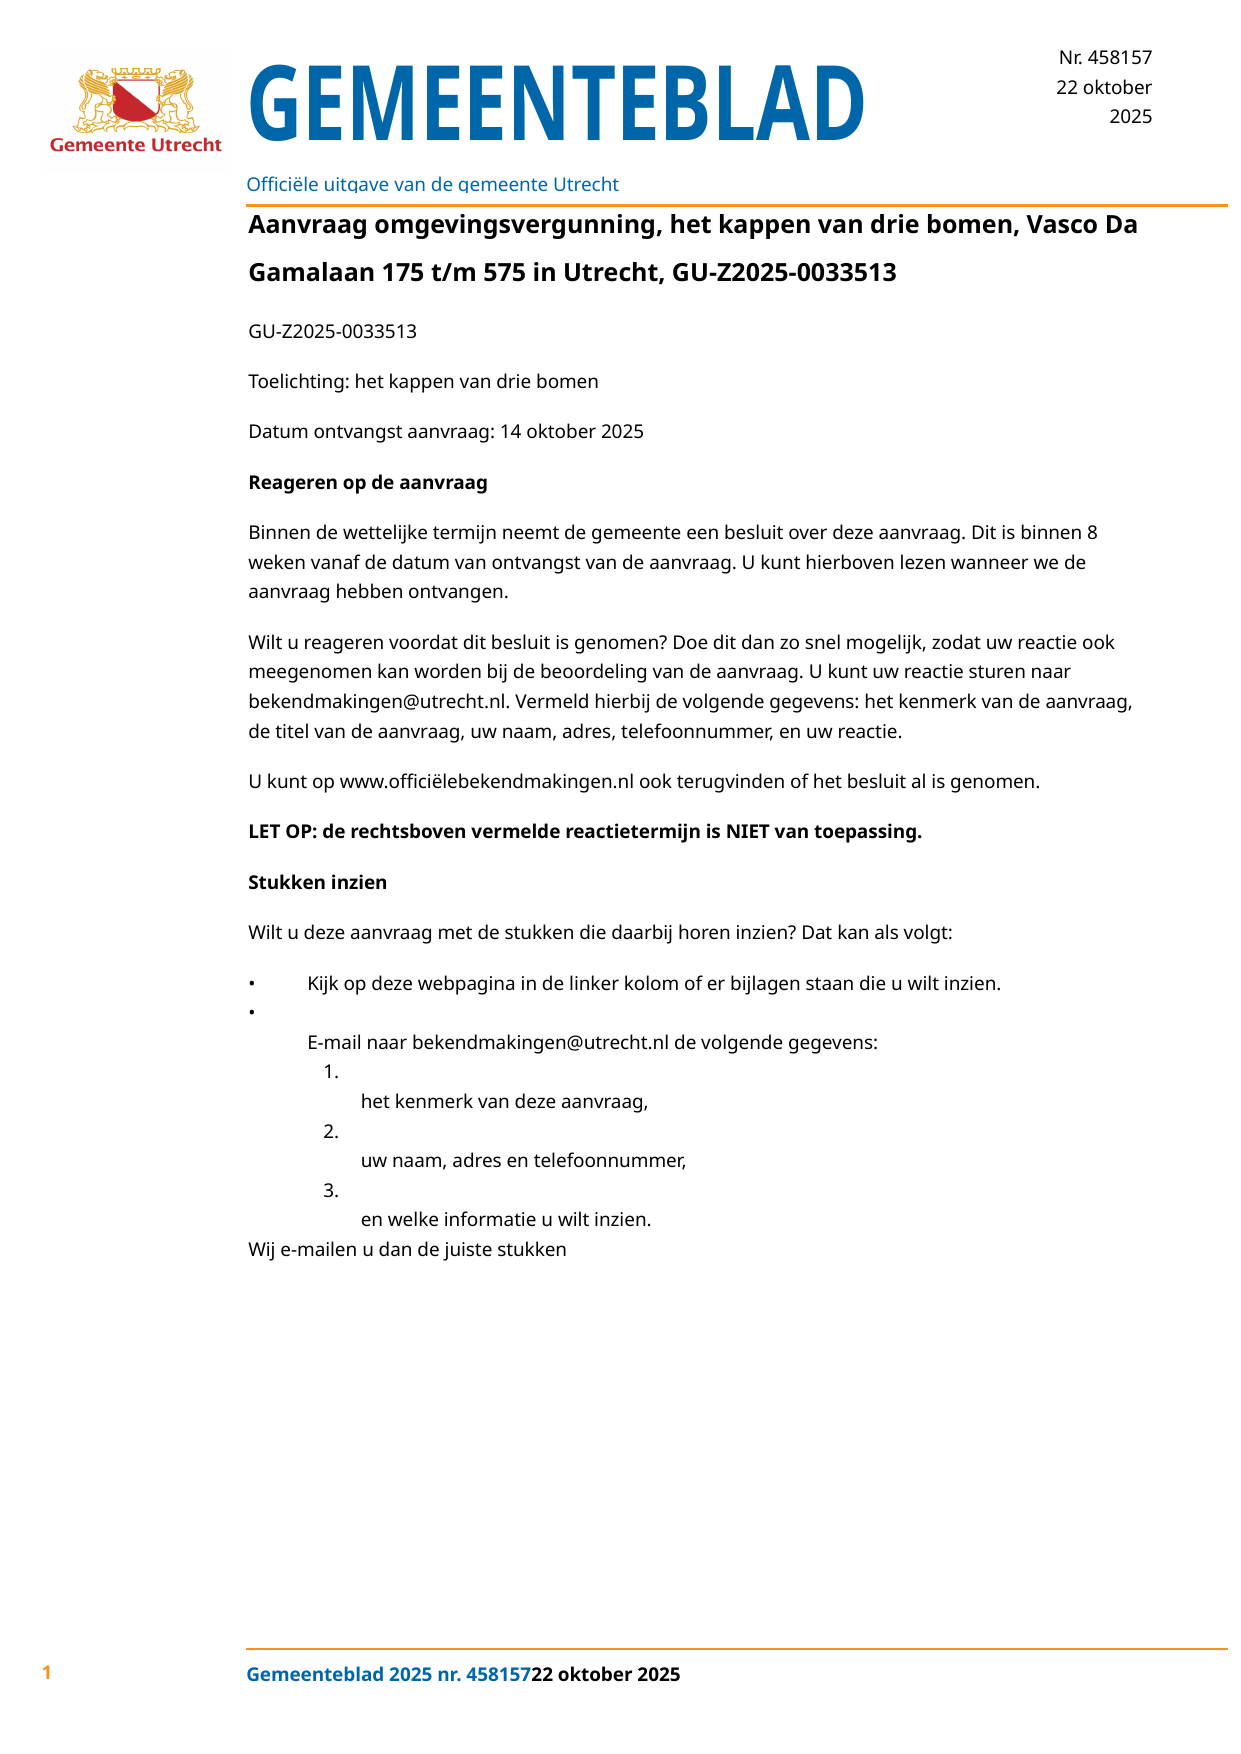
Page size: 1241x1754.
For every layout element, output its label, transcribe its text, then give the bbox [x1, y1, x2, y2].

text Wilt u reageren voordat dit besluit is genomen? Doe dit dan zo snel mogelijk, zodat uw reactie ook meegenomen kan worden bij de beoordeling van de aanvraag. U kunt uw reactie sturen naar bekendmakingen@utrecht.nl. Vermeld hierbij de volgende gegevens: het kenmerk van de aanvraag, de titel van de aanvraag, uw naam, adres, telefoonnummer, en uw reactie. [248, 629, 1152, 744]
text Stukken inzien [248, 869, 1152, 895]
list het kenmerk van deze aanvraag, [323, 1088, 1152, 1114]
list Kijk op deze webpagina in de linker kolom of er bijlagen staan die u wilt inzien. [248, 970, 1152, 996]
list en welke informatie u wilt inzien. [323, 1207, 1152, 1232]
text LET OP: de rechtsboven vermelde reactietermijn is NIET van toepassing. [248, 819, 1152, 844]
text Toelichting: het kappen van drie bomen [248, 368, 1152, 394]
text Aanvraag omgevingsvergunning, het kappen van drie bomen, Vasco Da Gamalaan 175 t/m 575 in Utrecht, GU-Z2025-0033513 [248, 207, 1152, 288]
text GU-Z2025-0033513 [248, 318, 1152, 344]
picture [41, 47, 231, 172]
text Datum ontvangst aanvraag: 14 oktober 2025 [248, 419, 1152, 444]
text Wilt u deze aanvraag met de stukken die daarbij horen inzien? Dat kan als volgt: [248, 919, 1152, 945]
text Binnen de wettelijke termijn neemt de gemeente een besluit over deze aanvraag. Dit is binnen 8 weken vanaf de datum van ontvangst van de aanvraag. U kunt hierboven lezen wanneer we de aanvraag hebben ontvangen. [248, 519, 1152, 604]
text Reageren op de aanvraag [248, 469, 1152, 495]
list E-mail naar bekendmakingen@utrecht.nl de volgende gegevens: [248, 1029, 1152, 1055]
text U kunt op www.officiëlebekendmakingen.nl ook terugvinden of het besluit al is genomen. [248, 768, 1152, 794]
list uw naam, adres en telefoonnummer, [323, 1147, 1152, 1173]
text Wij e-mailen u dan de juiste stukken [248, 1236, 1152, 1262]
